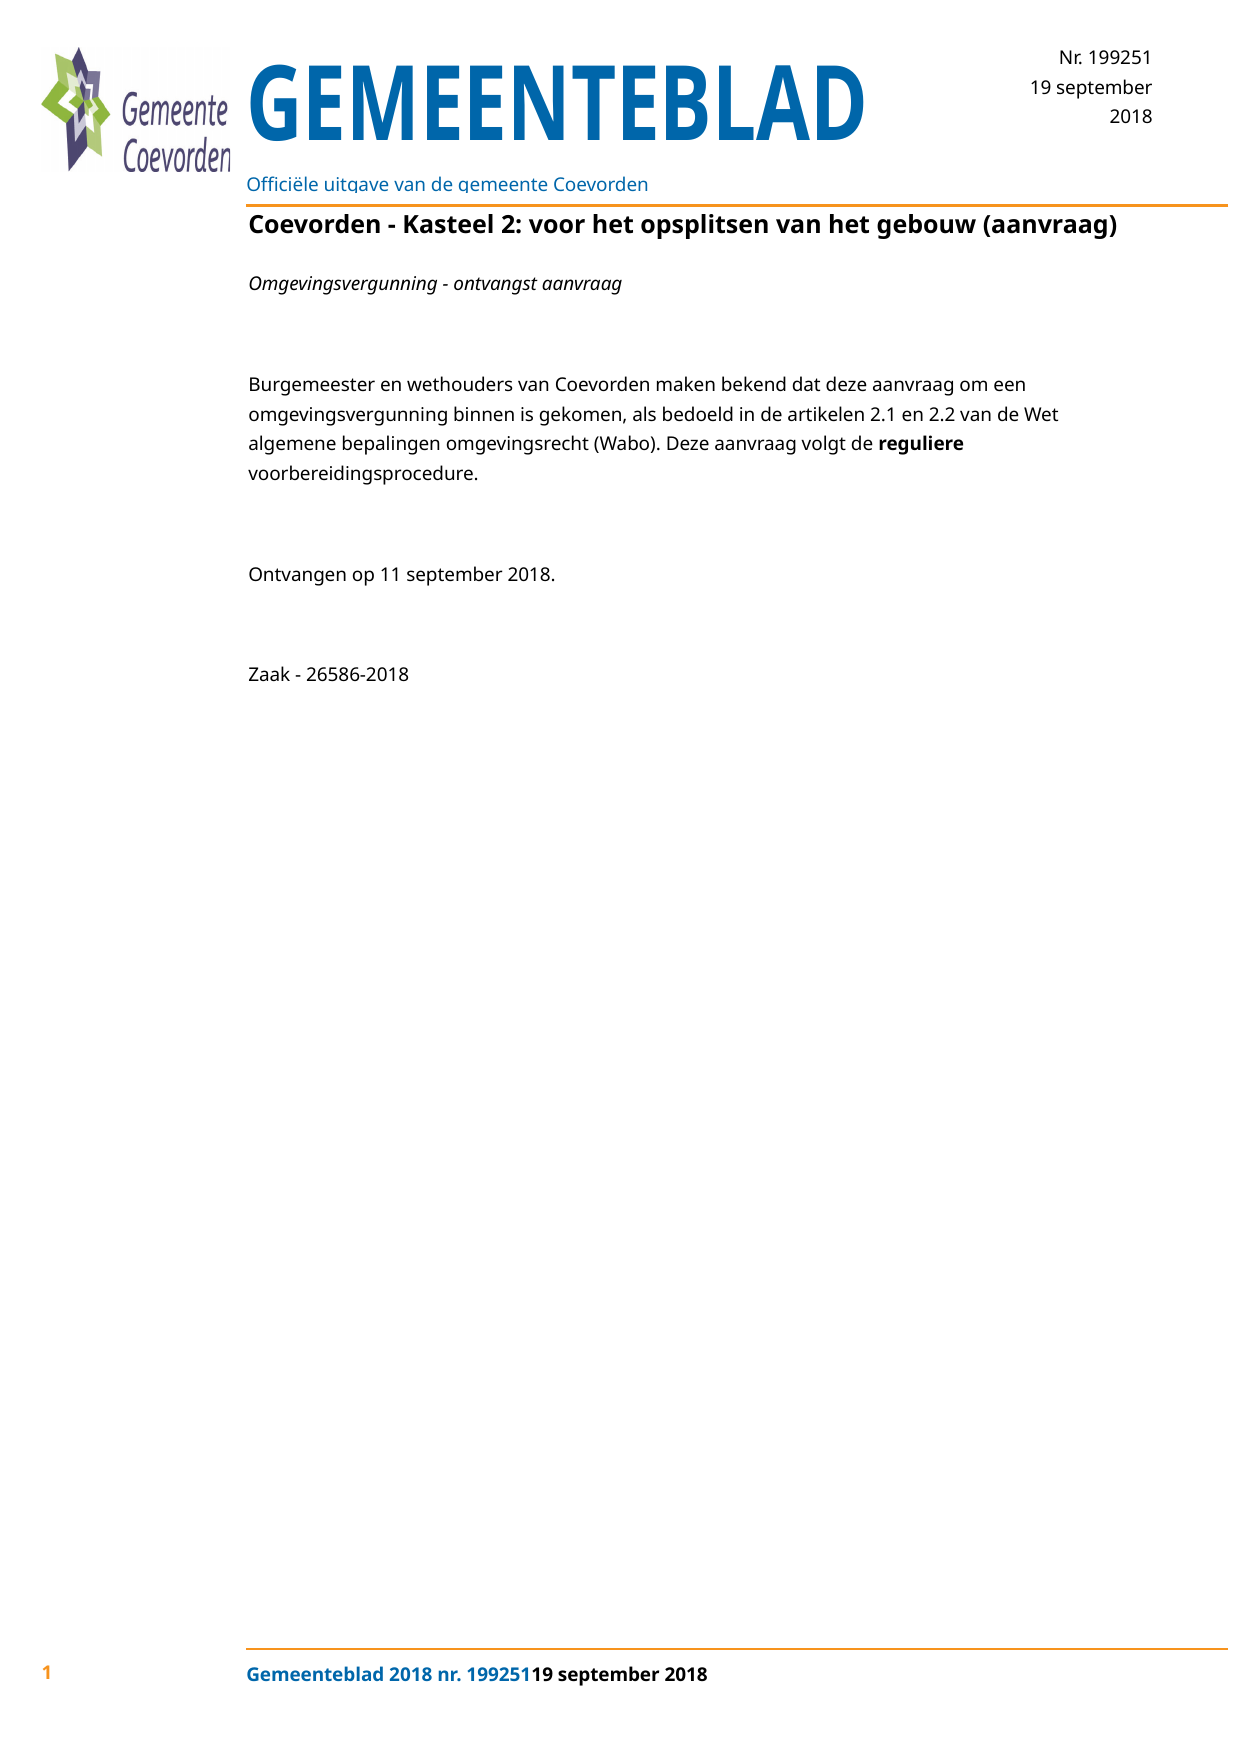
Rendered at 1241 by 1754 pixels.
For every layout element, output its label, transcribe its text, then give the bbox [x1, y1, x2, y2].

text Zaak - 26586-2018 [248, 662, 1152, 687]
text Ontvangen op 11 september 2018. [248, 561, 1152, 586]
text Omgevingsvergunning - ontvangst aanvraag [248, 270, 1152, 296]
text Burgemeester en wethouders van Coevorden maken bekend dat deze aanvraag om een omgevingsvergunning binnen is gekomen, als bedoeld in de artikelen 2.1 en 2.2 van de Wet algemene bepalingen omgevingsrecht (Wabo). Deze aanvraag volgt de reguliere voorbereidingsprocedure. [248, 371, 1152, 486]
picture [41, 47, 231, 172]
text Coevorden - Kasteel 2: voor het opsplitsen van het gebouw (aanvraag) [248, 207, 1152, 241]
